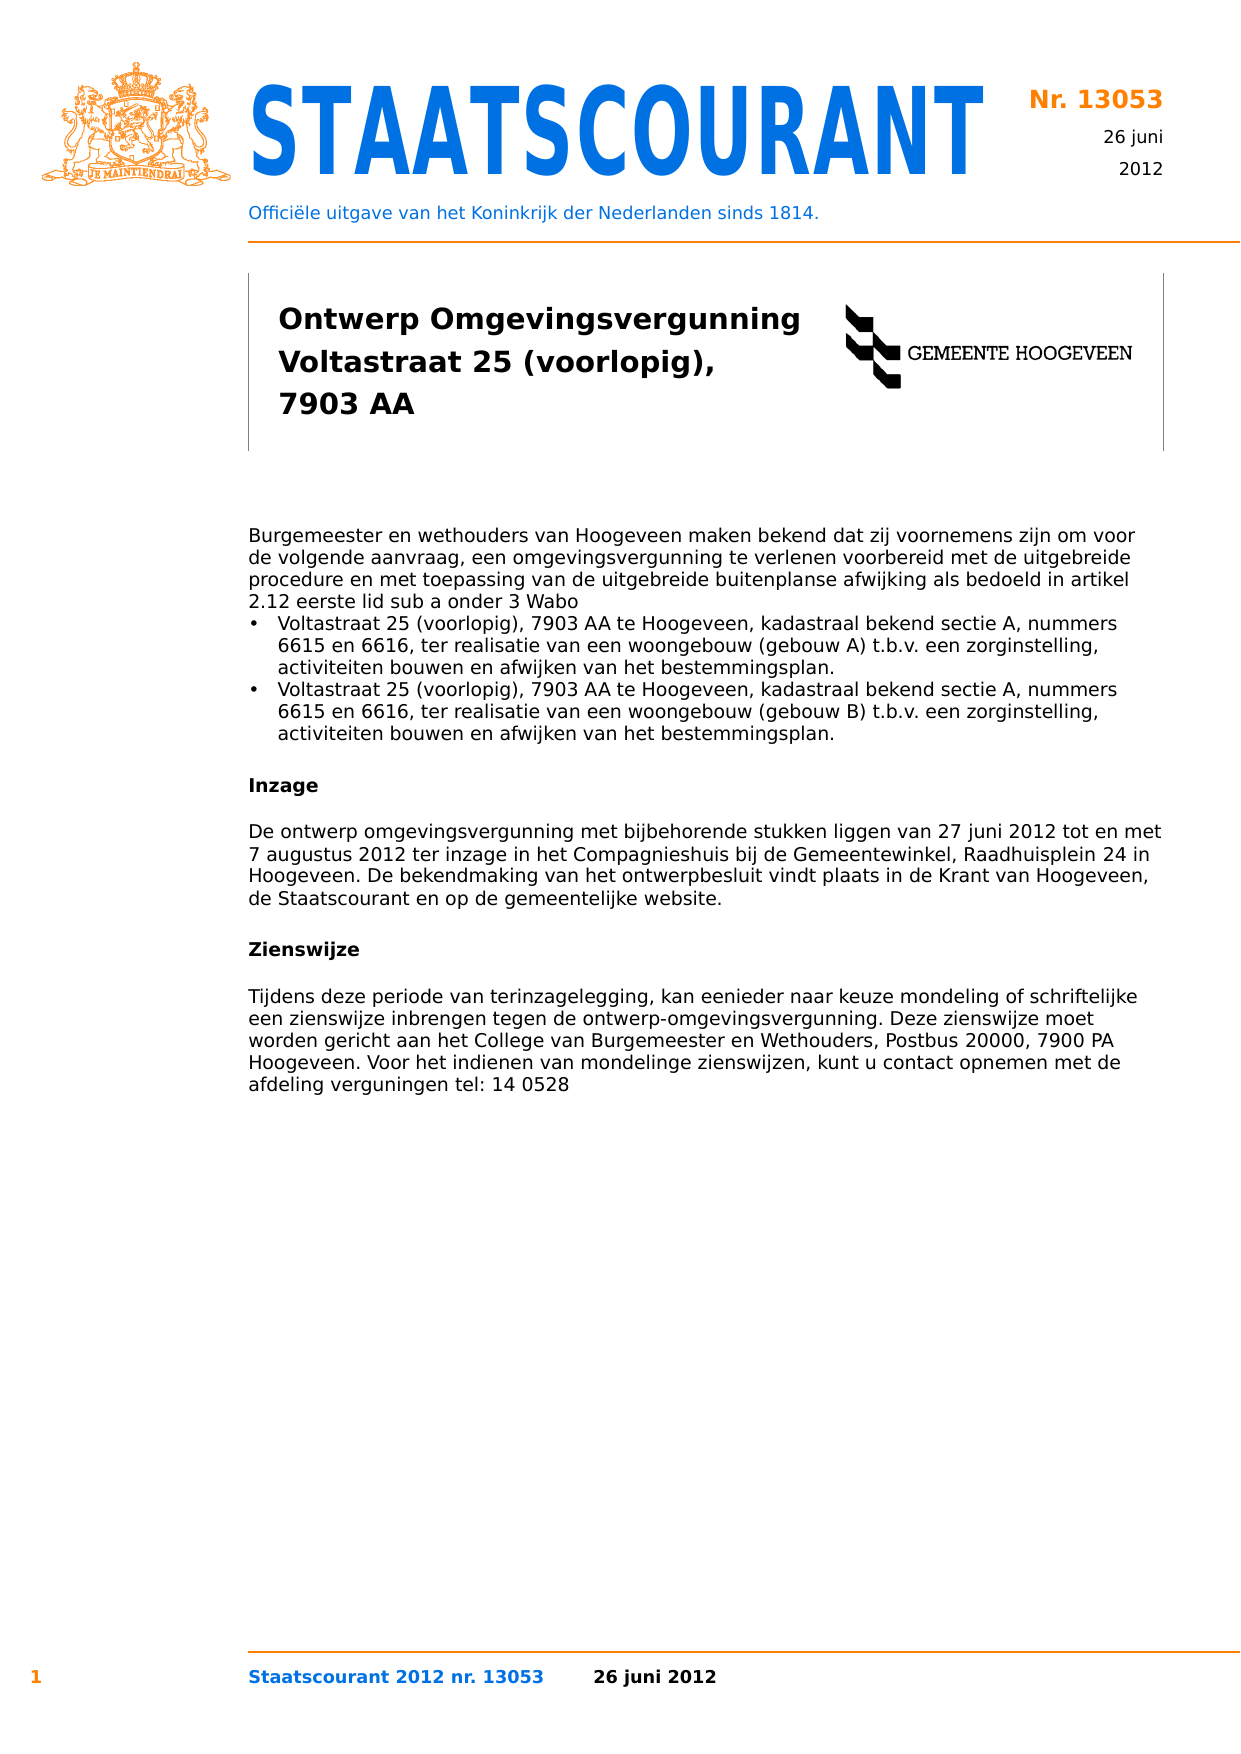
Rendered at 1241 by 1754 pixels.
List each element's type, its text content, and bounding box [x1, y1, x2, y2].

table_header [25, 62, 248, 241]
text De ontwerp omgevingsvergunning met bijbehorende stukken liggen van 27 juni 2012 tot en met 7 augustus 2012 ter inzage in het Compagnieshuis bij de Gemeentewinkel, Raadhuisplein 24 in Hoogeveen. De bekendmaking van het ontwerpbesluit vindt plaats in de Krant van Hoogeveen, de Staatscourant en op de gemeentelijke website. [248, 821, 1163, 909]
table_cell Officiële uitgave van het Koninkrijk der Nederlanden sinds 1814. [248, 203, 1240, 241]
subtitle Ontwerp Omgevingsvergunning Voltastraat 25 (voorlopig), 7903 AA [249, 273, 1163, 451]
text Burgemeester en wethouders van Hoogeveen maken bekend dat zij voornemens zijn om voor de volgende aanvraag, een omgevingsvergunning te verlenen voorbereid met de uitgebreide procedure en met toepassing van de uitgebreide buitenplanse afwijking als bedoeld in artikel 2.12 eerste lid sub a onder 3 Wabo [248, 525, 1163, 613]
picture [41, 62, 231, 186]
subtitle Inzage [248, 774, 1163, 796]
table_header Nr. 13053 [998, 62, 1240, 121]
table_cell 2012 [998, 153, 1240, 203]
table_header STAATSCOURANT [248, 62, 998, 203]
table_cell 26 juni [998, 121, 1240, 153]
text Tijdens deze periode van terinzagelegging, kan eenieder naar keuze mondeling of schriftelijke een zienswijze inbrengen tegen de ontwerp-omgevingsvergunning. Deze zienswijze moet worden gericht aan het College van Burgemeester en Wethouders, Postbus 20000, 7900 PA Hoogeveen. Voor het indienen van mondelinge zienswijzen, kunt u contact opnemen met de afdeling verguningen tel: 14 0528 [248, 986, 1163, 1096]
text • Voltastraat 25 (voorlopig), 7903 AA te Hoogeveen, kadastraal bekend sectie A, nummers 6615 en 6616, ter realisatie van een woongebouw (gebouw A) t.b.v. een zorginstelling, activiteiten bouwen en afwijken van het bestemmingsplan. [248, 613, 1163, 678]
subtitle Zienswijze [248, 939, 1163, 961]
text • Voltastraat 25 (voorlopig), 7903 AA te Hoogeveen, kadastraal bekend sectie A, nummers 6615 en 6616, ter realisatie van een woongebouw (gebouw B) t.b.v. een zorginstelling, activiteiten bouwen en afwijken van het bestemmingsplan. [248, 678, 1163, 744]
picture [844, 302, 1134, 391]
